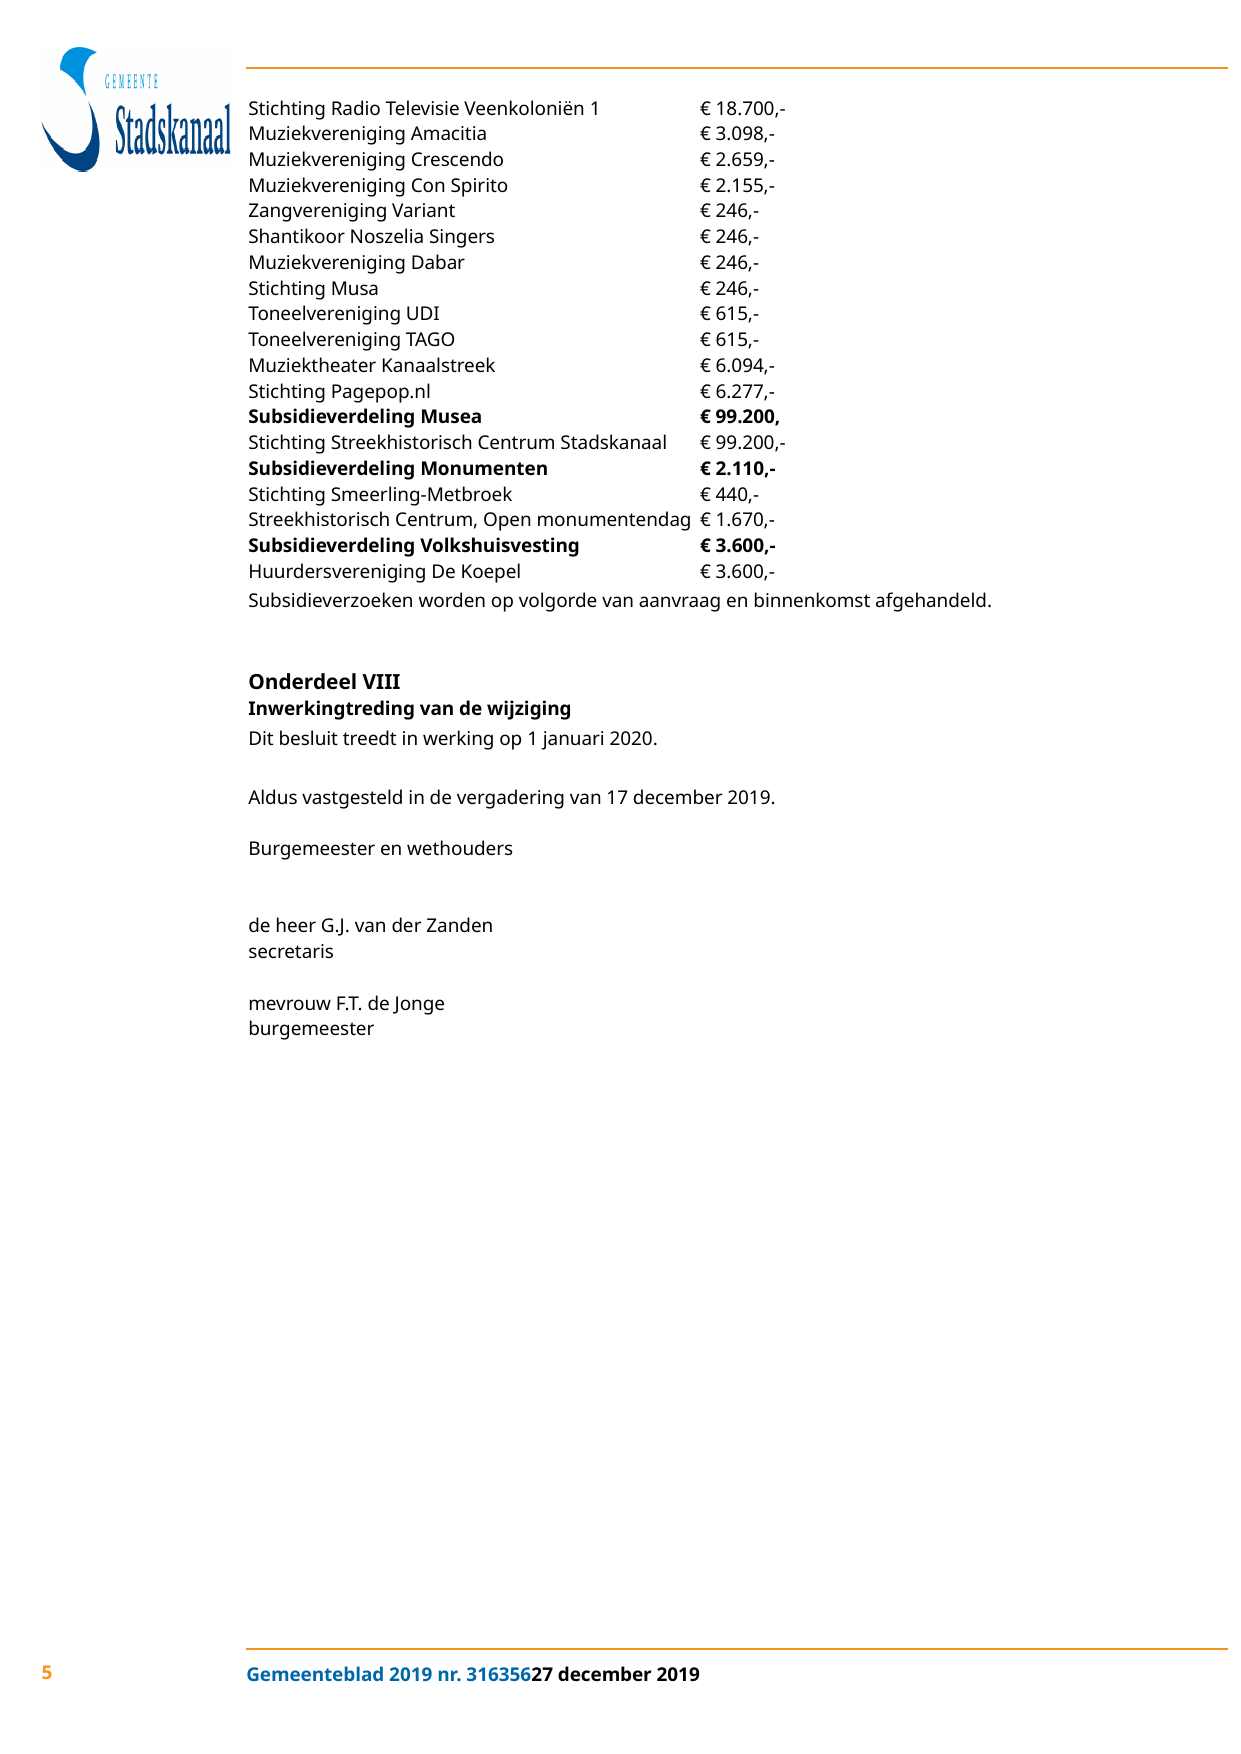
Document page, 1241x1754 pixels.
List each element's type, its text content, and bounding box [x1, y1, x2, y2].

table_cell Stichting Musa [248, 275, 700, 301]
text Subsidieverzoeken worden op volgorde van aanvraag en binnenkomst afgehandeld. [248, 587, 1152, 613]
text Inwerkingtreding van de wijziging [248, 695, 1152, 721]
table_cell Toneelvereniging TAGO [248, 326, 700, 352]
table_cell Stichting Radio Televisie Veenkoloniën 1 [248, 95, 700, 121]
table_cell Zangvereniging Variant [248, 198, 700, 223]
table_cell Muziekvereniging Amacitia [248, 121, 700, 146]
table_cell € 6.277,- [700, 378, 1152, 403]
table_cell Huurdersvereniging De Koepel [248, 558, 700, 584]
table_cell € 246,- [700, 224, 1152, 249]
table_cell € 615,- [700, 326, 1152, 352]
table_cell € 6.094,- [700, 352, 1152, 378]
table_cell Streekhistorisch Centrum, Open monumentendag [248, 506, 700, 532]
table_cell € 1.670,- [700, 506, 1152, 532]
table_cell Stichting Smeerling-Metbroek [248, 481, 700, 506]
text Dit besluit treedt in werking op 1 januari 2020. [248, 725, 1152, 751]
table_cell € 615,- [700, 301, 1152, 326]
table_cell Subsidieverdeling Volkshuisvesting [248, 532, 700, 558]
text burgemeester [248, 1016, 1152, 1041]
table_cell Subsidieverdeling Musea [248, 404, 700, 429]
text Aldus vastgesteld in de vergadering van 17 december 2019. [248, 784, 1152, 810]
table_cell Stichting Pagepop.nl [248, 378, 700, 403]
text mevrouw F.T. de Jonge [248, 990, 1152, 1016]
table_cell € 2.155,- [700, 172, 1152, 198]
table_cell € 2.110,- [700, 455, 1152, 481]
text Onderdeel VIII [248, 667, 1152, 695]
table_cell Muziektheater Kanaalstreek [248, 352, 700, 378]
table_cell € 99.200,- [700, 429, 1152, 455]
table_cell € 3.600,- [700, 532, 1152, 558]
table_cell € 18.700,- [700, 95, 1152, 121]
table_cell € 440,- [700, 481, 1152, 506]
picture [41, 47, 231, 172]
table_cell € 2.659,- [700, 146, 1152, 172]
text Burgemeester en wethouders [248, 836, 1152, 861]
table_cell € 246,- [700, 275, 1152, 301]
table_cell € 99.200, [700, 404, 1152, 429]
text secretaris [248, 938, 1152, 964]
table_cell € 3.600,- [700, 558, 1152, 584]
table_cell € 246,- [700, 198, 1152, 223]
table_cell Muziekvereniging Con Spirito [248, 172, 700, 198]
table_cell Subsidieverdeling Monumenten [248, 455, 700, 481]
table_cell Stichting Streekhistorisch Centrum Stadskanaal [248, 429, 700, 455]
text de heer G.J. van der Zanden [248, 913, 1152, 938]
table_cell Toneelvereniging UDI [248, 301, 700, 326]
table_cell Muziekvereniging Crescendo [248, 146, 700, 172]
table_cell € 246,- [700, 249, 1152, 275]
table_cell Shantikoor Noszelia Singers [248, 224, 700, 249]
table_cell € 3.098,- [700, 121, 1152, 146]
table_cell Muziekvereniging Dabar [248, 249, 700, 275]
